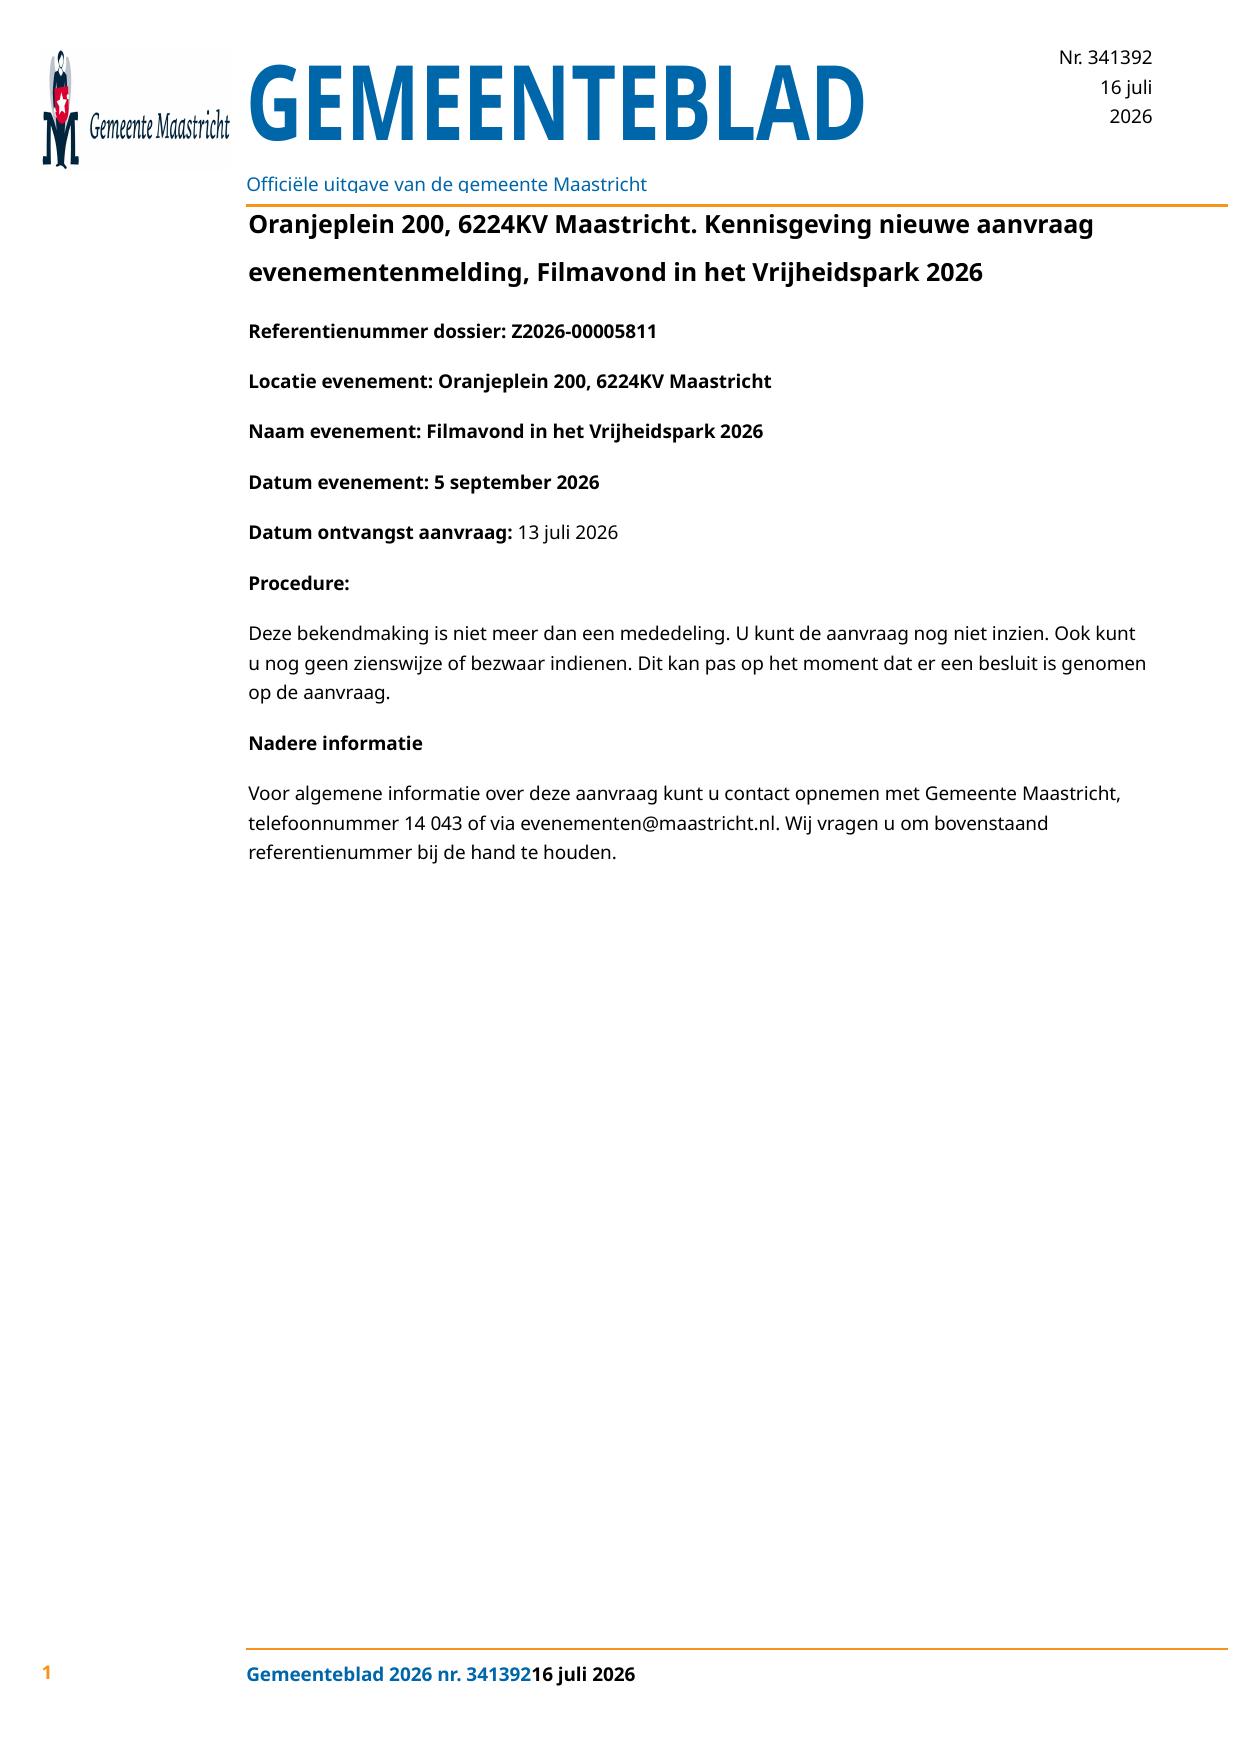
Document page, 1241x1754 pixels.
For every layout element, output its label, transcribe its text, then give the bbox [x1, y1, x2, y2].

text Datum evenement: 5 september 2026 [248, 469, 1152, 495]
text Deze bekendmaking is niet meer dan een mededeling. U kunt de aanvraag nog niet inzien. Ook kunt u nog geen zienswijze of bezwaar indienen. Dit kan pas op het moment dat er een besluit is genomen op de aanvraag. [248, 620, 1152, 705]
text Procedure: [248, 570, 1152, 596]
text Datum ontvangst aanvraag: 13 juli 2026 [248, 519, 1152, 545]
text Voor algemene informatie over deze aanvraag kunt u contact opnemen met Gemeente Maastricht, telefoonnummer 14 043 of via evenementen@maastricht.nl. Wij vragen u om bovenstaand referentienummer bij de hand te houden. [248, 780, 1152, 865]
picture [41, 47, 231, 172]
text Nadere informatie [248, 730, 1152, 756]
text Oranjeplein 200, 6224KV Maastricht. Kennisgeving nieuwe aanvraag evenementenmelding, Filmavond in het Vrijheidspark 2026 [248, 207, 1152, 288]
text Locatie evenement: Oranjeplein 200, 6224KV Maastricht [248, 368, 1152, 394]
text Naam evenement: Filmavond in het Vrijheidspark 2026 [248, 419, 1152, 444]
text Referentienummer dossier: Z2026-00005811 [248, 318, 1152, 344]
